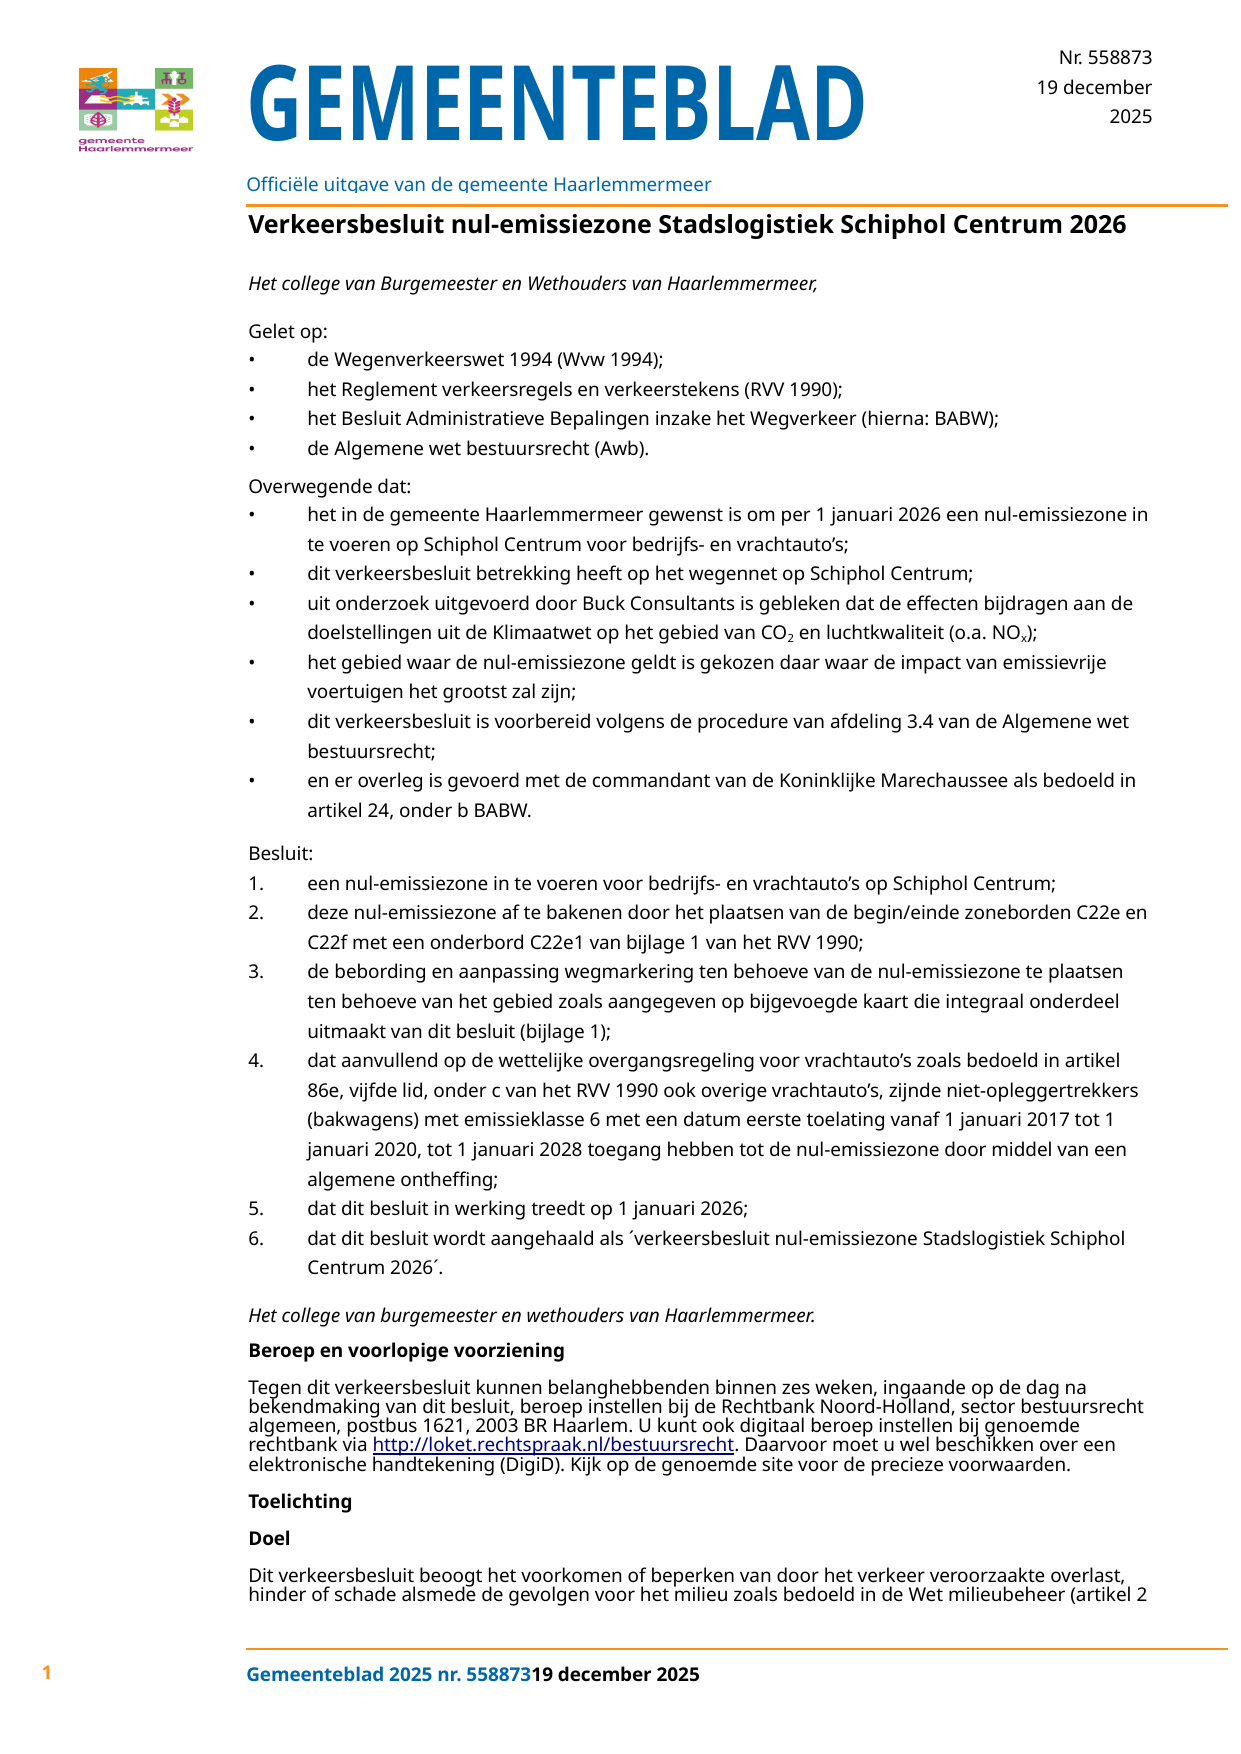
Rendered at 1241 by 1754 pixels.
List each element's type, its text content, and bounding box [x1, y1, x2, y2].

list en er overleg is gevoerd met de commandant van de Koninklijke Marechaussee als bedoeld in artikel 24, onder b BABW. [248, 767, 1152, 823]
text Besluit: [248, 840, 1152, 866]
list uit onderzoek uitgevoerd door Buck Consultants is gebleken dat de effecten bijdragen aan de doelstellingen uit de Klimaatwet op het gebied van CO2 en luchtkwaliteit (o.a. NOx); [248, 590, 1152, 645]
text Verkeersbesluit nul-emissiezone Stadslogistiek Schiphol Centrum 2026 [248, 207, 1152, 241]
list de Wegenverkeerswet 1994 (Wvw 1994); [248, 346, 1152, 372]
list dit verkeersbesluit betrekking heeft op het wegennet op Schiphol Centrum; [248, 560, 1152, 586]
list dat dit besluit in werking treedt op 1 januari 2026; [248, 1195, 1152, 1221]
list het in de gemeente Haarlemmermeer gewenst is om per 1 januari 2026 een nul-emissiezone in te voeren op Schiphol Centrum voor bedrijfs- en vrachtauto’s; [248, 501, 1152, 557]
list het Besluit Administratieve Bepalingen inzake het Wegverkeer (hierna: BABW); [248, 405, 1152, 431]
text Gelet op: [248, 318, 1152, 344]
list dat aanvullend op de wettelijke overgangsregeling voor vrachtauto’s zoals bedoeld in artikel 86e, vijfde lid, onder c van het RVV 1990 ook overige vrachtauto’s, zijnde niet-opleggertrekkers (bakwagens) met emissieklasse 6 met een datum eerste toelating vanaf 1 januari 2017 tot 1 januari 2020, tot 1 januari 2028 toegang hebben tot de nul-emissiezone door middel van een algemene ontheffing; [248, 1047, 1152, 1191]
list deze nul-emissiezone af te bakenen door het plaatsen van de begin/einde zoneborden C22e en C22f met een onderbord C22e1 van bijlage 1 van het RVV 1990; [248, 899, 1152, 955]
list dat dit besluit wordt aangehaald als ´verkeersbesluit nul-emissiezone Stadslogistiek Schiphol Centrum 2026´. [248, 1225, 1152, 1280]
text Het college van Burgemeester en Wethouders van Haarlemmermeer, [248, 270, 1152, 296]
list dit verkeersbesluit is voorbereid volgens de procedure van afdeling 3.4 van de Algemene wet bestuursrecht; [248, 708, 1152, 764]
list het gebied waar de nul-emissiezone geldt is gekozen daar waar de impact van emissievrije voertuigen het grootst zal zijn; [248, 649, 1152, 704]
text Doel [248, 1530, 1152, 1549]
list het Reglement verkeersregels en verkeerstekens (RVV 1990); [248, 376, 1152, 402]
text Tegen dit verkeersbesluit kunnen belanghebbenden binnen zes weken, ingaande op de dag na bekendmaking van dit besluit, beroep instellen bij de Rechtbank Noord-Holland, sector bestuursrecht algemeen, postbus 1621, 2003 BR Haarlem. U kunt ook digitaal beroep instellen bij genoemde rechtbank via http://loket.rechtspraak.nl/bestuursrecht. Daarvoor moet u wel beschikken over een elektronische handtekening (DigiD). Kijk op de genoemde site voor de precieze voorwaarden. [248, 1379, 1152, 1475]
text Toelichting [248, 1493, 1152, 1512]
list een nul-emissiezone in te voeren voor bedrijfs- en vrachtauto’s op Schiphol Centrum; [248, 870, 1152, 896]
list de bebording en aanpassing wegmarkering ten behoeve van de nul-emissiezone te plaatsen ten behoeve van het gebied zoals aangegeven op bijgevoegde kaart die integraal onderdeel uitmaakt van dit besluit (bijlage 1); [248, 959, 1152, 1043]
list de Algemene wet bestuursrecht (Awb). [248, 435, 1152, 461]
text Het college van burgemeester en wethouders van Haarlemmermeer. [248, 1302, 1152, 1328]
text Beroep en voorlopige voorziening [248, 1342, 1152, 1361]
text Dit verkeersbesluit beoogt het voorkomen of beperken van door het verkeer veroorzaakte overlast, hinder of schade alsmede de gevolgen voor het milieu zoals bedoeld in de Wet milieubeheer (artikel 2 [248, 1567, 1152, 1605]
picture [41, 47, 231, 172]
text Overwegende dat: [248, 473, 1152, 499]
